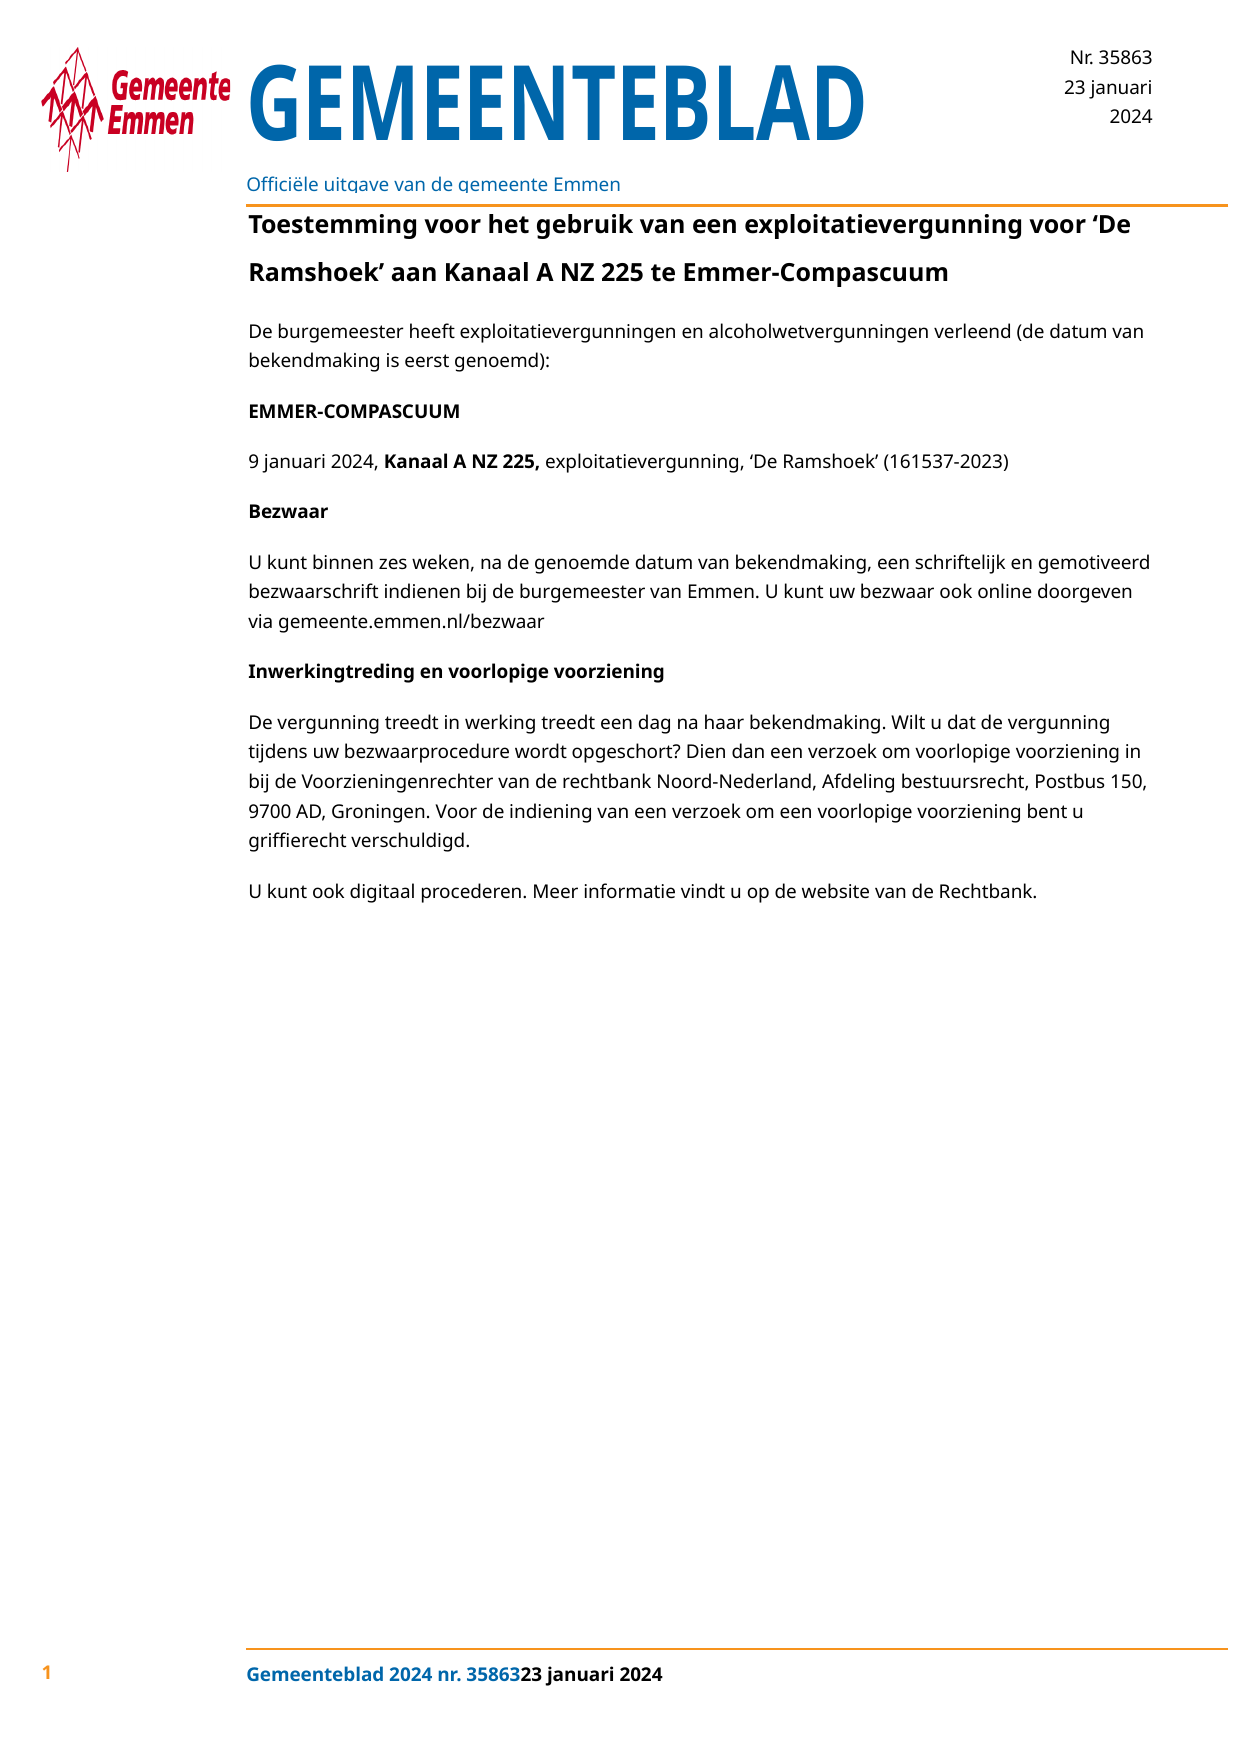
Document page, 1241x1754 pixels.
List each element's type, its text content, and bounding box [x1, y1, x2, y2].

text Inwerkingtreding en voorlopige voorziening [248, 659, 1152, 684]
picture [41, 47, 231, 172]
text U kunt ook digitaal procederen. Meer informatie vindt u op de website van de Rechtbank. [248, 878, 1152, 904]
text U kunt binnen zes weken, na de genoemde datum van bekendmaking, een schriftelijk en gemotiveerd bezwaarschrift indienen bij de burgemeester van Emmen. U kunt uw bezwaar ook online doorgeven via gemeente.emmen.nl/bezwaar [248, 549, 1152, 634]
text 9 januari 2024, Kanaal A NZ 225, exploitatievergunning, ‘De Ramshoek’ (161537-2023) [248, 448, 1152, 474]
text De burgemeester heeft exploitatievergunningen en alcoholwetvergunningen verleend (de datum van bekendmaking is eerst genoemd): [248, 318, 1152, 373]
text De vergunning treedt in werking treedt een dag na haar bekendmaking. Wilt u dat de vergunning tijdens uw bezwaarprocedure wordt opgeschort? Dien dan een verzoek om voorlopige voorziening in bij de Voorzieningenrechter van de rechtbank Noord-Nederland, Afdeling bestuursrecht, Postbus 150, 9700 AD, Groningen. Voor de indiening van een verzoek om een voorlopige voorziening bent u griffierecht verschuldigd. [248, 709, 1152, 853]
text Bezwaar [248, 499, 1152, 524]
text Toestemming voor het gebruik van een exploitatievergunning voor ‘De Ramshoek’ aan Kanaal A NZ 225 te Emmer-Compascuum [248, 207, 1152, 288]
text EMMER-COMPASCUUM [248, 398, 1152, 424]
